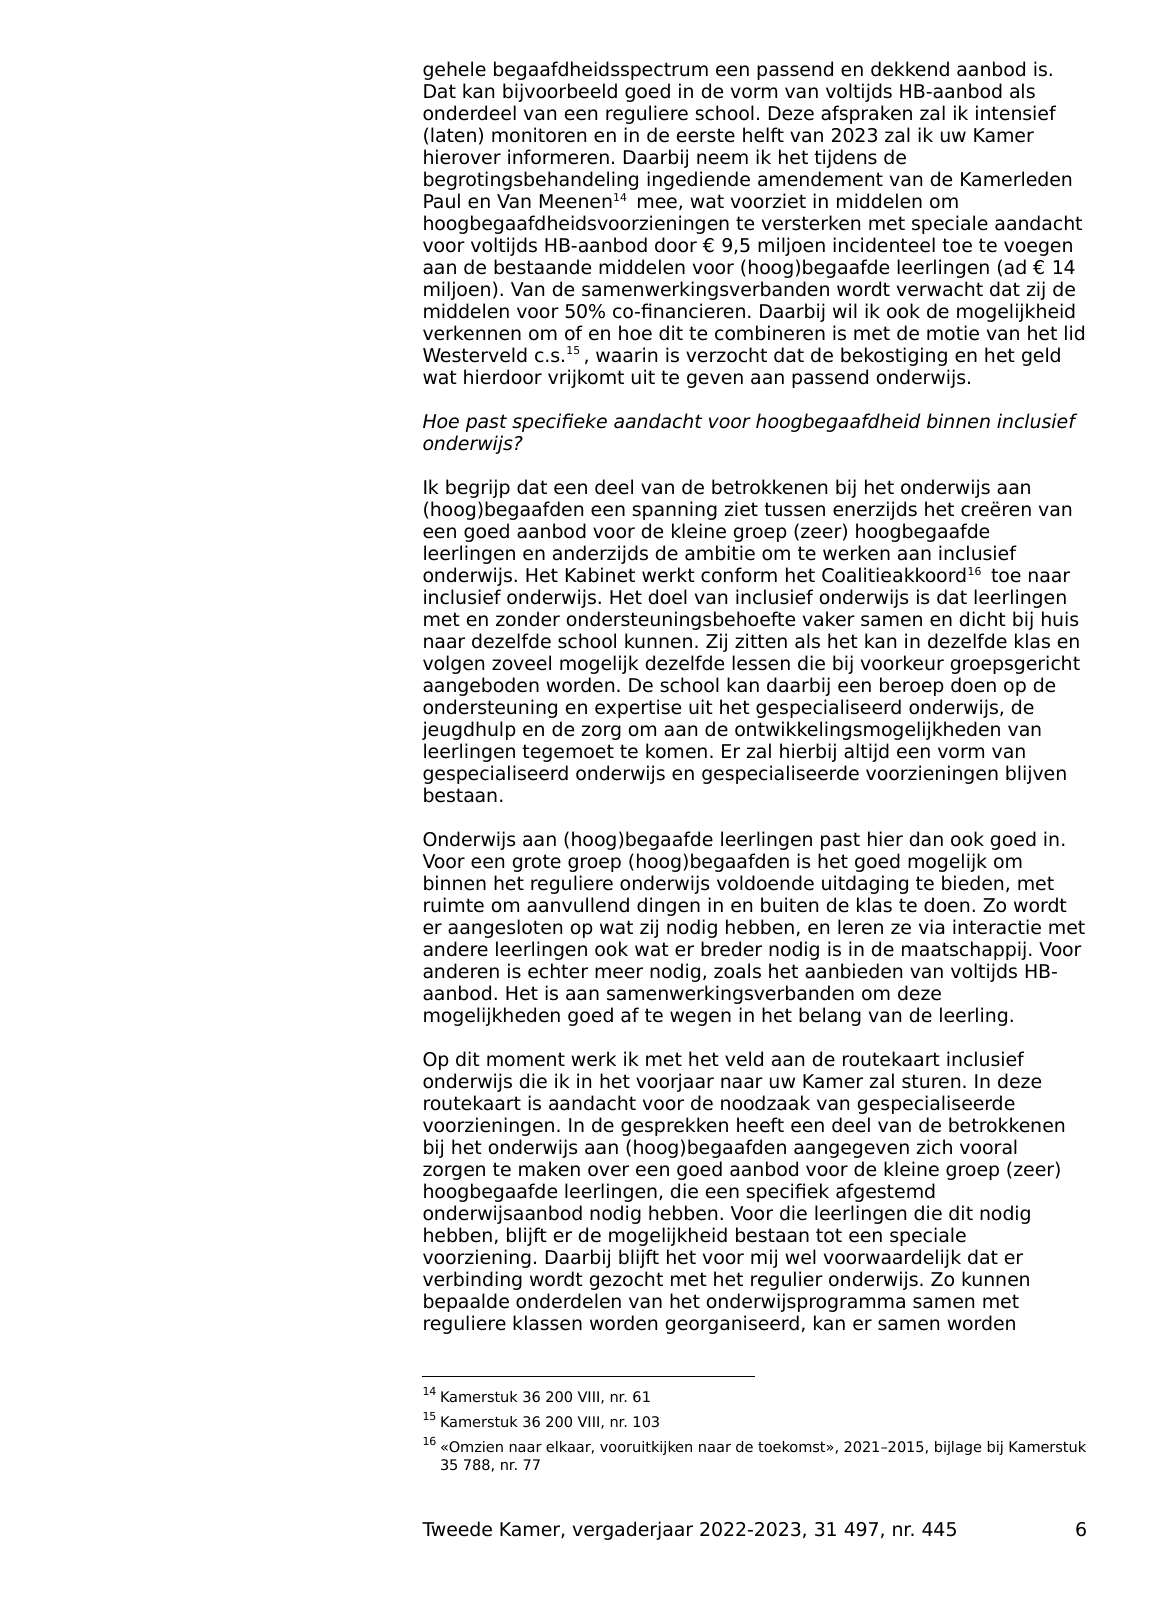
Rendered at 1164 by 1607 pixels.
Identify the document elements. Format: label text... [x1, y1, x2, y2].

text «Omzien naar elkaar, vooruitkijken naar de toekomst», 2021–2015, bijlage bij Kamerstuk 35 788, nr. 77 [422, 1435, 1087, 1474]
text Ik begrijp dat een deel van de betrokkenen bij het onderwijs aan (hoog)begaafden een spanning ziet tussen enerzijds het creëren van een goed aanbod voor de kleine groep (zeer) hoogbegaafde leerlingen en anderzijds de ambitie om te werken aan inclusief onderwijs. Het Kabinet werkt conform het Coalitieakkoord toe naar inclusief onderwijs. Het doel van inclusief onderwijs is dat leerlingen met en zonder ondersteuningsbehoefte vaker samen en dicht bij huis naar dezelfde school kunnen. Zij zitten als het kan in dezelfde klas en volgen zoveel mogelijk dezelfde lessen die bij voorkeur groepsgericht aangeboden worden. De school kan daarbij een beroep doen op de ondersteuning en expertise uit het gespecialiseerd onderwijs, de jeugdhulp en de zorg om aan de ontwikkelingsmogelijkheden van leerlingen tegemoet te komen. Er zal hierbij altijd een vorm van gespecialiseerd onderwijs en gespecialiseerde voorzieningen blijven bestaan. [422, 477, 1087, 807]
text Op dit moment werk ik met het veld aan de routekaart inclusief onderwijs die ik in het voorjaar naar uw Kamer zal sturen. In deze routekaart is aandacht voor de noodzaak van gespecialiseerde voorzieningen. In de gesprekken heeft een deel van de betrokkenen bij het onderwijs aan (hoog)begaafden aangegeven zich vooral zorgen te maken over een goed aanbod voor de kleine groep (zeer) hoogbegaafde leerlingen, die een specifiek afgestemd onderwijsaanbod nodig hebben. Voor die leerlingen die dit nodig hebben, blijft er de mogelijkheid bestaan tot een speciale voorziening. Daarbij blijft het voor mij wel voorwaardelijk dat er verbinding wordt gezocht met het regulier onderwijs. Zo kunnen bepaalde onderdelen van het onderwijsprogramma samen met reguliere klassen worden georganiseerd, kan er samen worden [422, 1049, 1087, 1335]
subtitle Hoe past specifieke aandacht voor hoogbegaafdheid binnen inclusief onderwijs? [422, 411, 1087, 455]
text Kamerstuk 36 200 VIII, nr. 61 [422, 1385, 1087, 1407]
text Kamerstuk 36 200 VIII, nr. 103 [422, 1410, 1087, 1432]
text gehele begaafdheidsspectrum een passend en dekkend aanbod is. Dat kan bijvoorbeeld goed in de vorm van voltijds HB-aanbod als onderdeel van een reguliere school. Deze afspraken zal ik intensief (laten) monitoren en in de eerste helft van 2023 zal ik uw Kamer hierover informeren. Daarbij neem ik het tijdens de begrotingsbehandeling ingediende amendement van de Kamerleden Paul en Van Meenen mee, wat voorziet in middelen om hoogbegaafdheidsvoorzieningen te versterken met speciale aandacht voor voltijds HB-aanbod door € 9,5 miljoen incidenteel toe te voegen aan de bestaande middelen voor (hoog)begaafde leerlingen (ad € 14 miljoen). Van de samenwerkingsverbanden wordt verwacht dat zij de middelen voor 50% co-financieren. Daarbij wil ik ook de mogelijkheid verkennen om of en hoe dit te combineren is met de motie van het lid Westerveld c.s., waarin is verzocht dat de bekostiging en het geld wat hierdoor vrijkomt uit te geven aan passend onderwijs. [422, 59, 1087, 389]
text Onderwijs aan (hoog)begaafde leerlingen past hier dan ook goed in. Voor een grote groep (hoog)begaafden is het goed mogelijk om binnen het reguliere onderwijs voldoende uitdaging te bieden, met ruimte om aanvullend dingen in en buiten de klas te doen. Zo wordt er aangesloten op wat zij nodig hebben, en leren ze via interactie met andere leerlingen ook wat er breder nodig is in de maatschappij. Voor anderen is echter meer nodig, zoals het aanbieden van voltijds HB-aanbod. Het is aan samenwerkingsverbanden om deze mogelijkheden goed af te wegen in het belang van de leerling. [422, 829, 1087, 1027]
